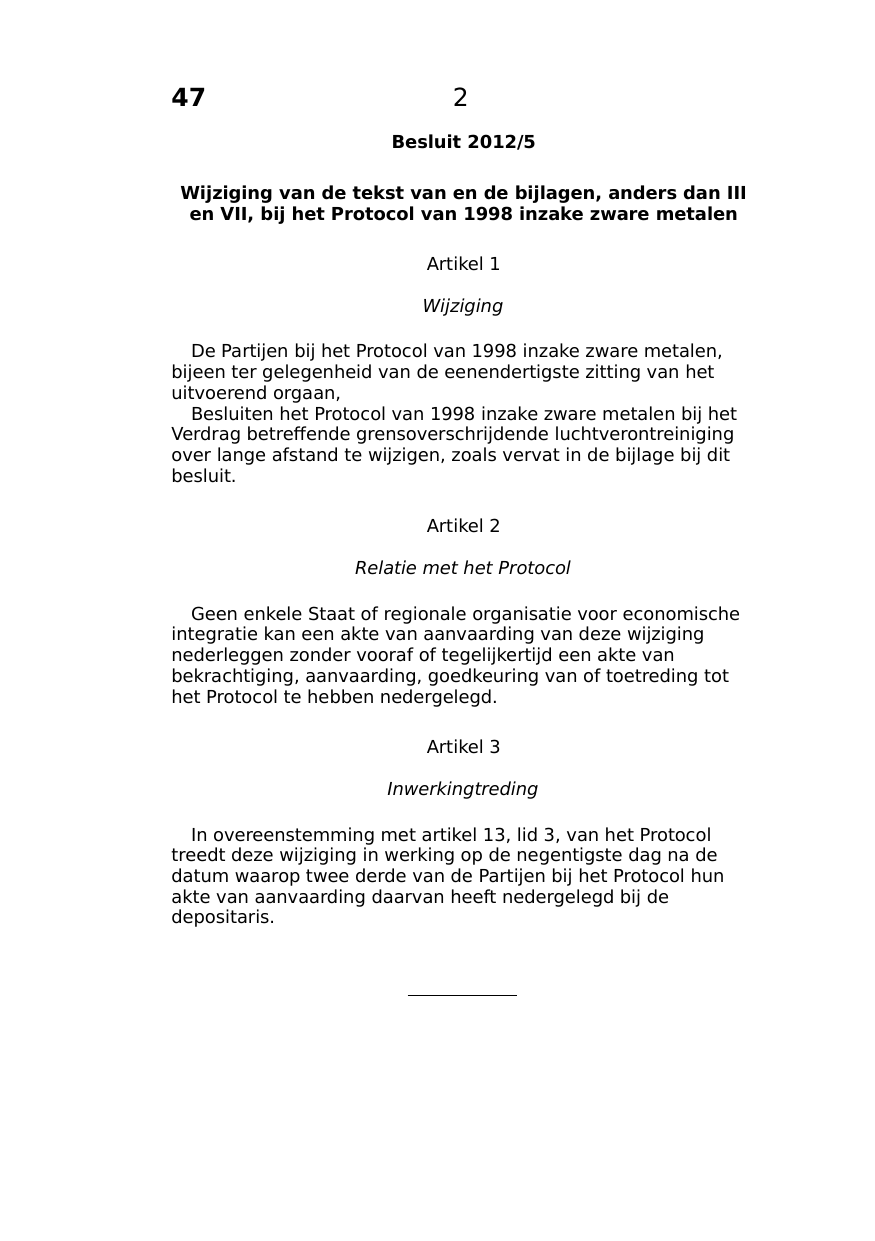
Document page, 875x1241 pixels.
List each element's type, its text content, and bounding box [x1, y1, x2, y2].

text In overeenstemming met artikel 13, lid 3, van het Protocol treedt deze wijziging in werking op de negentigste dag na de datum waarop twee derde van de Partijen bij het Protocol hun akte van aanvaarding daarvan heeft nedergelegd bij de depositaris. [171, 824, 756, 928]
subtitle Wijziging van de tekst van en de bijlagen, anders dan III en VII, bij het Protocol van 1998 inzake zware metalen [171, 183, 756, 224]
text Besluiten het Protocol van 1998 inzake zware metalen bij het Verdrag betreffende grensoverschrijdende luchtverontreiniging over lange afstand te wijzigen, zoals vervat in de bijlage bij dit besluit. [171, 403, 756, 486]
subtitle Artikel 3 Inwerkingtreding [171, 737, 756, 799]
subtitle Artikel 1 Wijziging [171, 254, 756, 316]
text Geen enkele Staat of regionale organisatie voor economische integratie kan een akte van aanvaarding van deze wijziging nederleggen zonder vooraf of tegelijkertijd een akte van bekrachtiging, aanvaarding, goedkeuring van of toetreding tot het Protocol te hebben nedergelegd. [171, 603, 756, 707]
text De Partijen bij het Protocol van 1998 inzake zware metalen, bijeen ter gelegenheid van de eenendertigste zitting van het uitvoerend orgaan, [171, 341, 756, 403]
subtitle Besluit 2012/5 [171, 132, 756, 153]
subtitle Artikel 2 Relatie met het Protocol [171, 516, 756, 578]
